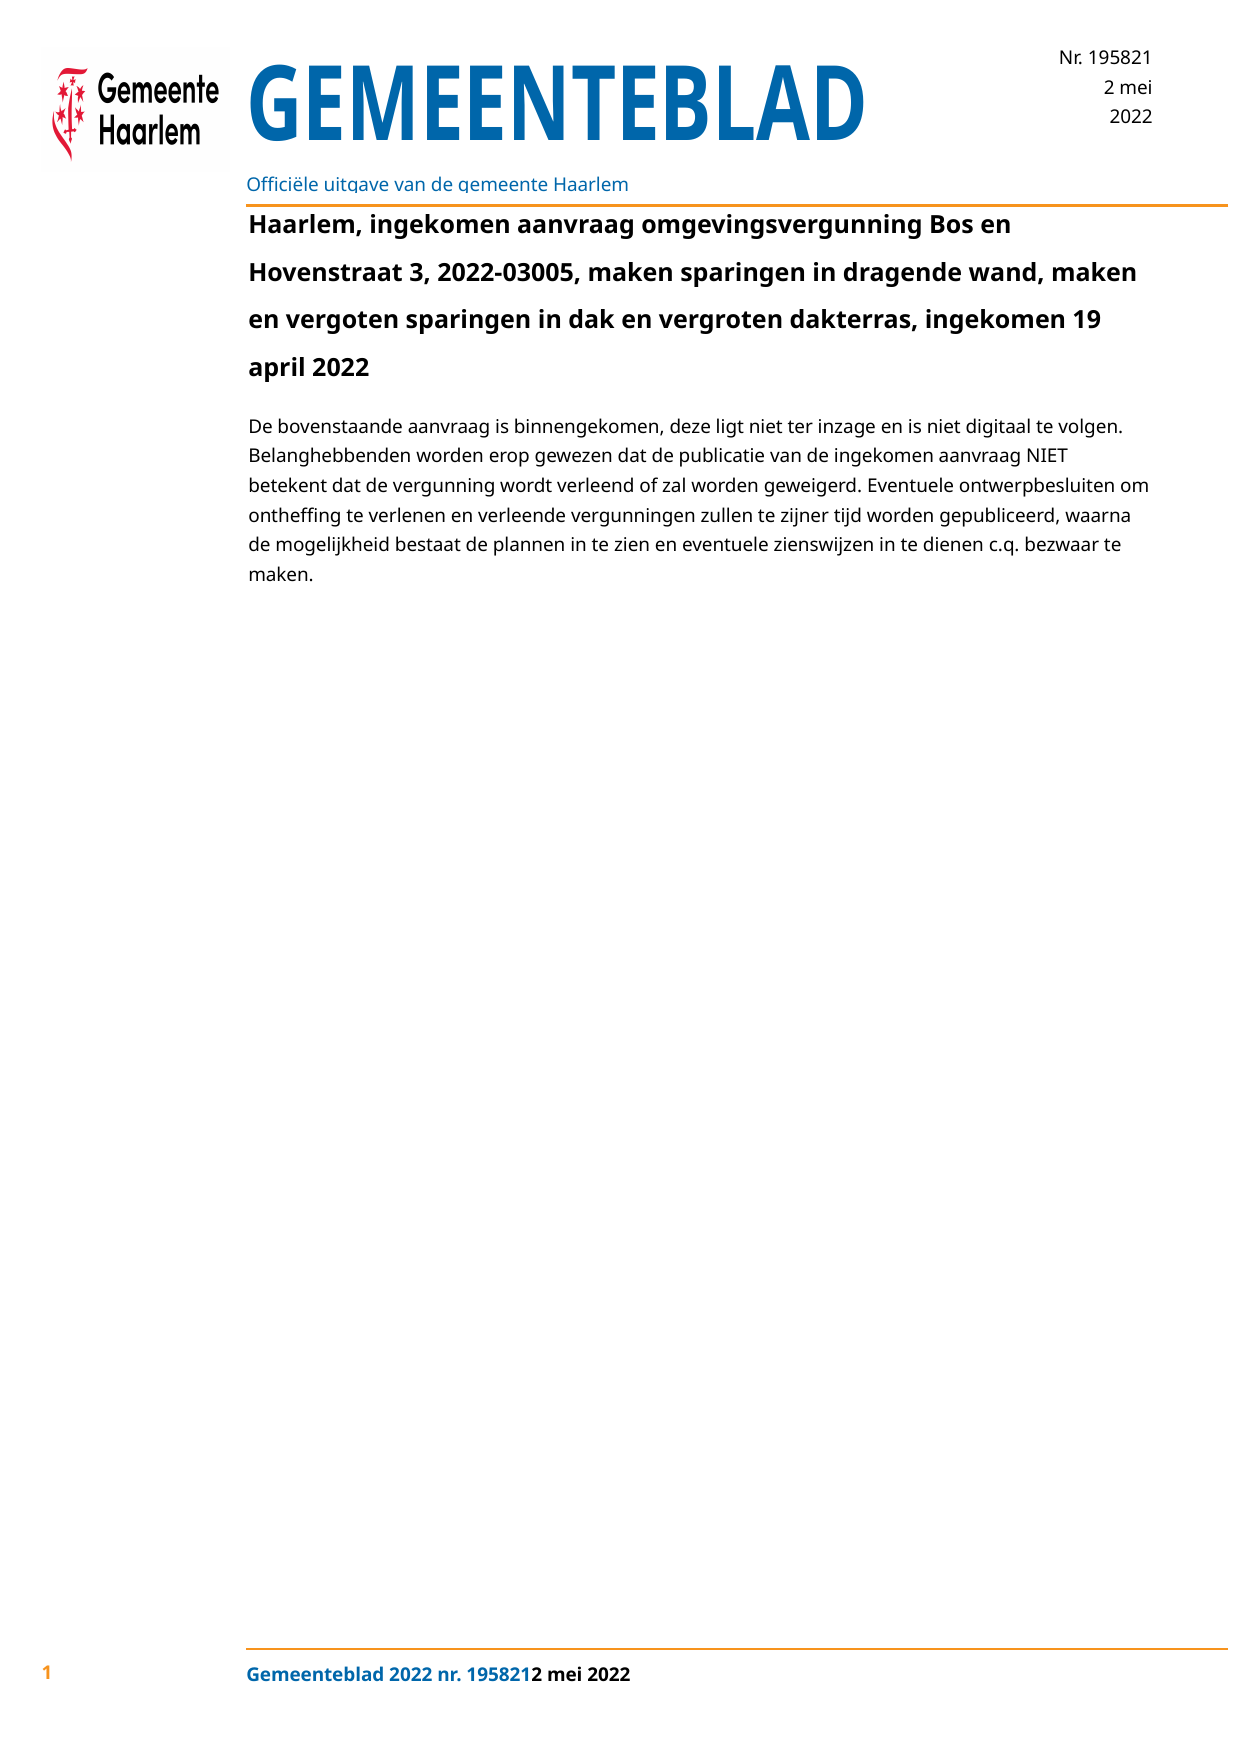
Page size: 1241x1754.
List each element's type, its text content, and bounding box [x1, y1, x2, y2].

text Haarlem, ingekomen aanvraag omgevingsvergunning Bos en Hovenstraat 3, 2022-03005, maken sparingen in dragende wand, maken en vergoten sparingen in dak en vergroten dakterras, ingekomen 19 april 2022 [248, 207, 1152, 384]
text De bovenstaande aanvraag is binnengekomen, deze ligt niet ter inzage en is niet digitaal te volgen. Belanghebbenden worden erop gewezen dat de publicatie van de ingekomen aanvraag NIET betekent dat de vergunning wordt verleend of zal worden geweigerd. Eventuele ontwerpbesluiten om ontheffing te verlenen en verleende vergunningen zullen te zijner tijd worden gepubliceerd, waarna de mogelijkheid bestaat de plannen in te zien en eventuele zienswijzen in te dienen c.q. bezwaar te maken. [248, 413, 1152, 587]
picture [41, 47, 231, 172]
